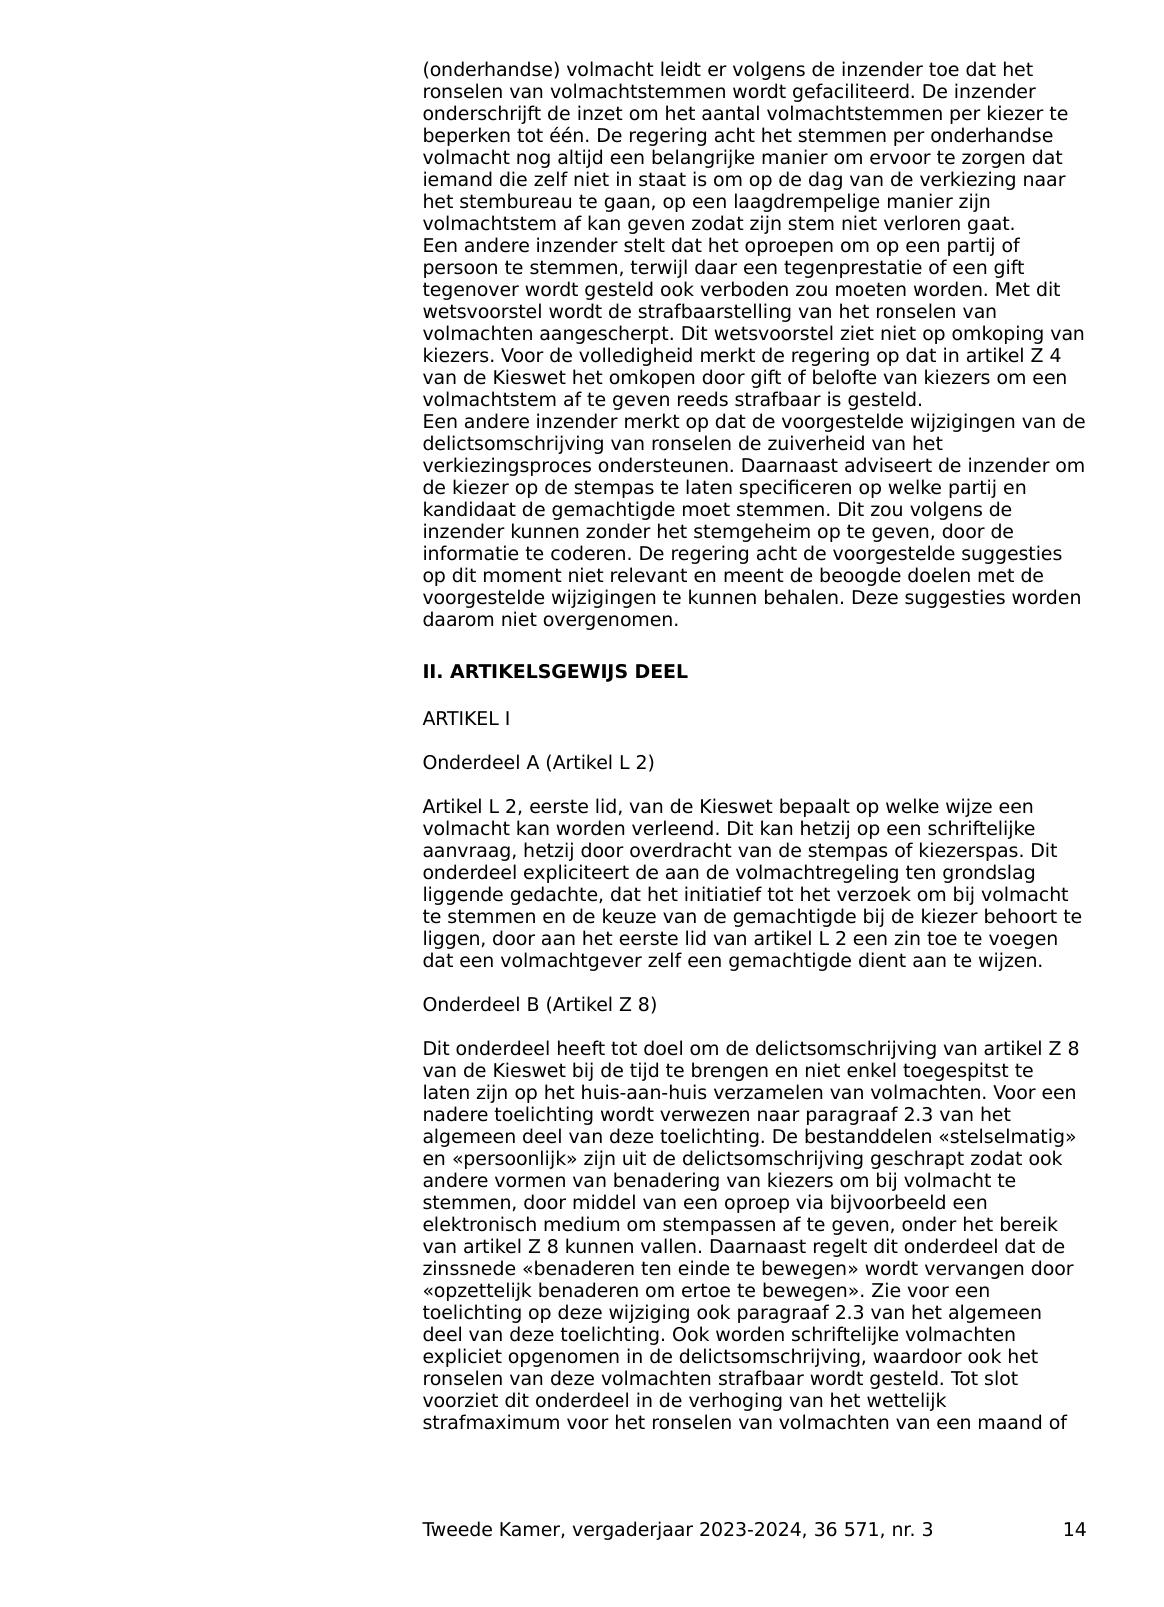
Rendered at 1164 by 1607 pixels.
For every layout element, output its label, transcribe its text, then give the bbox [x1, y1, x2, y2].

text Dit onderdeel heeft tot doel om de delictsomschrijving van artikel Z 8 van de Kieswet bij de tijd te brengen en niet enkel toegespitst te laten zijn op het huis-aan-huis verzamelen van volmachten. Voor een nadere toelichting wordt verwezen naar paragraaf 2.3 van het algemeen deel van deze toelichting. De bestanddelen «stelselmatig» en «persoonlijk» zijn uit de delictsomschrijving geschrapt zodat ook andere vormen van benadering van kiezers om bij volmacht te stemmen, door middel van een oproep via bijvoorbeeld een elektronisch medium om stempassen af te geven, onder het bereik van artikel Z 8 kunnen vallen. Daarnaast regelt dit onderdeel dat de zinssnede «benaderen ten einde te bewegen» wordt vervangen door «opzettelijk benaderen om ertoe te bewegen». Zie voor een toelichting op deze wijziging ook paragraaf 2.3 van het algemeen deel van deze toelichting. Ook worden schriftelijke volmachten expliciet opgenomen in de delictsomschrijving, waardoor ook het ronselen van deze volmachten strafbaar wordt gesteld. Tot slot voorziet dit onderdeel in de verhoging van het wettelijk strafmaximum voor het ronselen van volmachten van een maand of [422, 1038, 1087, 1434]
text Een andere inzender merkt op dat de voorgestelde wijzigingen van de delictsomschrijving van ronselen de zuiverheid van het verkiezingsproces ondersteunen. Daarnaast adviseert de inzender om de kiezer op de stempas te laten specificeren op welke partij en kandidaat de gemachtigde moet stemmen. Dit zou volgens de inzender kunnen zonder het stemgeheim op te geven, door de informatie te coderen. De regering acht de voorgestelde suggesties op dit moment niet relevant en meent de beoogde doelen met de voorgestelde wijzigingen te kunnen behalen. Deze suggesties worden daarom niet overgenomen. [422, 411, 1087, 631]
text Een andere inzender stelt dat het oproepen om op een partij of persoon te stemmen, terwijl daar een tegenprestatie of een gift tegenover wordt gesteld ook verboden zou moeten worden. Met dit wetsvoorstel wordt de strafbaarstelling van het ronselen van volmachten aangescherpt. Dit wetsvoorstel ziet niet op omkoping van kiezers. Voor de volledigheid merkt de regering op dat in artikel Z 4 van de Kieswet het omkopen door gift of belofte van kiezers om een volmachtstem af te geven reeds strafbaar is gesteld. [422, 235, 1087, 411]
text (onderhandse) volmacht leidt er volgens de inzender toe dat het ronselen van volmachtstemmen wordt gefaciliteerd. De inzender onderschrijft de inzet om het aantal volmachtstemmen per kiezer te beperken tot één. De regering acht het stemmen per onderhandse volmacht nog altijd een belangrijke manier om ervoor te zorgen dat iemand die zelf niet in staat is om op de dag van de verkiezing naar het stembureau te gaan, op een laagdrempelige manier zijn volmachtstem af kan geven zodat zijn stem niet verloren gaat. [422, 59, 1087, 235]
subtitle II. ARTIKELSGEWIJS DEEL [422, 661, 1087, 682]
text Onderdeel B (Artikel Z 8) [422, 994, 1087, 1016]
text ARTIKEL I [422, 707, 1087, 729]
text Artikel L 2, eerste lid, van de Kieswet bepaalt op welke wijze een volmacht kan worden verleend. Dit kan hetzij op een schriftelijke aanvraag, hetzij door overdracht van de stempas of kiezerspas. Dit onderdeel expliciteert de aan de volmachtregeling ten grondslag liggende gedachte, dat het initiatief tot het verzoek om bij volmacht te stemmen en de keuze van de gemachtigde bij de kiezer behoort te liggen, door aan het eerste lid van artikel L 2 een zin toe te voegen dat een volmachtgever zelf een gemachtigde dient aan te wijzen. [422, 796, 1087, 972]
text Onderdeel A (Artikel L 2) [422, 752, 1087, 774]
